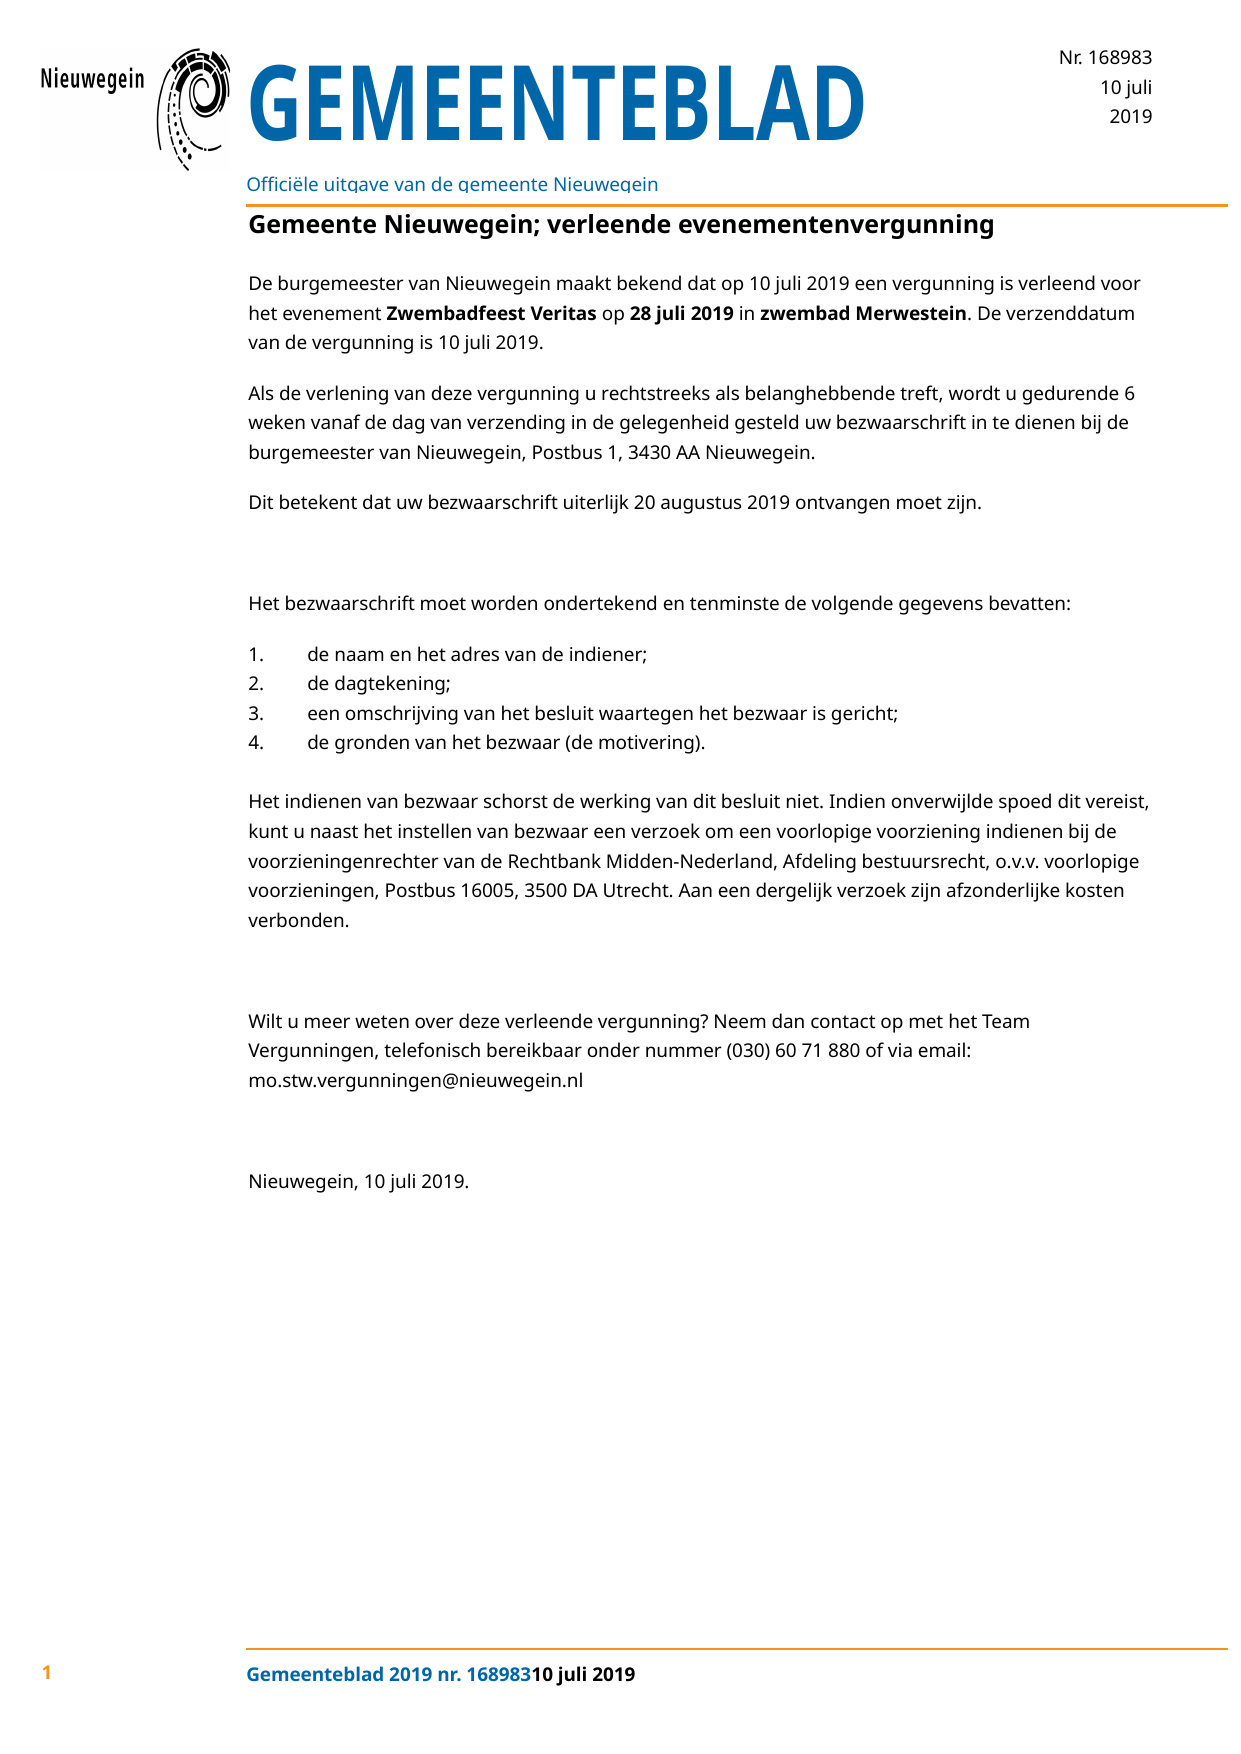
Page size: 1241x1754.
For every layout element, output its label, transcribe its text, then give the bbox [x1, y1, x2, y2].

picture [41, 47, 231, 172]
text Wilt u meer weten over deze verleende vergunning? Neem dan contact op met het Team Vergunningen, telefonisch bereikbaar onder nummer (030) 60 71 880 of via email: mo.stw.vergunningen@nieuwegein.nl [248, 1008, 1152, 1093]
text Gemeente Nieuwegein; verleende evenementenvergunning [248, 207, 1152, 241]
list een omschrijving van het besluit waartegen het bezwaar is gericht; [248, 700, 1152, 726]
list de gronden van het bezwaar (de motivering). [248, 729, 1152, 755]
text Het indienen van bezwaar schorst de werking van dit besluit niet. Indien onverwijlde spoed dit vereist, kunt u naast het instellen van bezwaar een verzoek om een voorlopige voorziening indienen bij de voorzieningenrechter van de Rechtbank Midden-Nederland, Afdeling bestuursrecht, o.v.v. voorlopige voorzieningen, Postbus 16005, 3500 DA Utrecht. Aan een dergelijk verzoek zijn afzonderlijke kosten verbonden. [248, 789, 1152, 933]
text Nieuwegein, 10 juli 2019. [248, 1168, 1152, 1193]
text Dit betekent dat uw bezwaarschrift uiterlijk 20 augustus 2019 ontvangen moet zijn. [248, 489, 1152, 515]
text De burgemeester van Nieuwegein maakt bekend dat op 10 juli 2019 een vergunning is verleend voor het evenement Zwembadfeest Veritas op 28 juli 2019 in zwembad Merwestein. De verzenddatum van de vergunning is 10 juli 2019. [248, 270, 1152, 355]
list de dagtekening; [248, 670, 1152, 696]
list de naam en het adres van de indiener; [248, 641, 1152, 666]
text Als de verlening van deze vergunning u rechtstreeks als belanghebbende treft, wordt u gedurende 6 weken vanaf de dag van verzending in de gelegenheid gesteld uw bezwaarschrift in te dienen bij de burgemeester van Nieuwegein, Postbus 1, 3430 AA Nieuwegein. [248, 380, 1152, 465]
text Het bezwaarschrift moet worden ondertekend en tenminste de volgende gegevens bevatten: [248, 590, 1152, 616]
